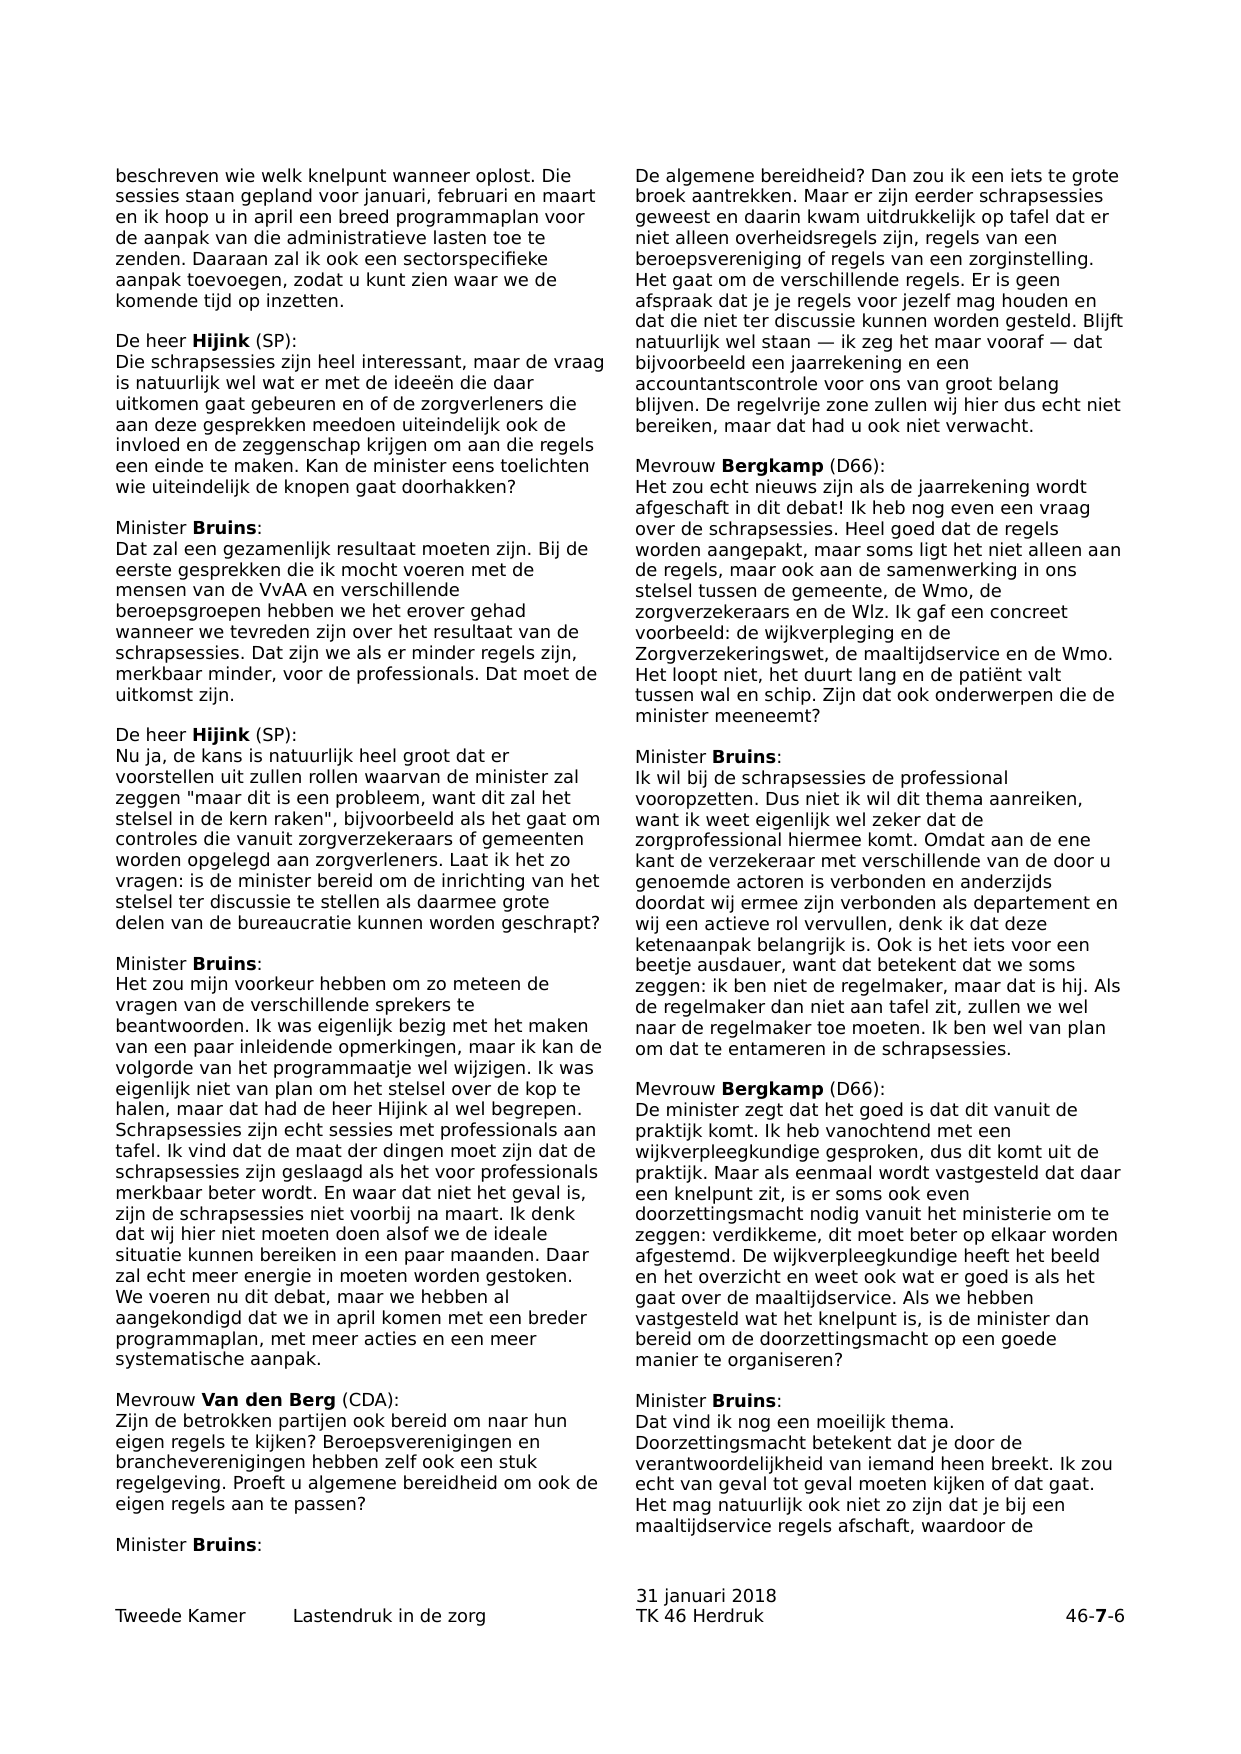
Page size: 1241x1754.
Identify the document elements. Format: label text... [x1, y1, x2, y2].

text Zijn de betrokken partijen ook bereid om naar hun eigen regels te kijken? Beroepsverenigingen en brancheverenigingen hebben zelf ook een stuk regelgeving. Proeft u algemene bereidheid om ook de eigen regels aan te passen? [115, 1411, 605, 1515]
text Minister Bruins: [635, 1391, 1125, 1412]
text De algemene bereidheid? Dan zou ik een iets te grote broek aantrekken. Maar er zijn eerder schrapsessies geweest en daarin kwam uitdrukkelijk op tafel dat er niet alleen overheidsregels zijn, regels van een beroepsvereniging of regels van een zorginstelling. Het gaat om de verschillende regels. Er is geen afspraak dat je je regels voor jezelf mag houden en dat die niet ter discussie kunnen worden gesteld. Blijft natuurlijk wel staan — ik zeg het maar vooraf — dat bijvoorbeeld een jaarrekening en een accountantscontrole voor ons van groot belang blijven. De regelvrije zone zullen wij hier dus echt niet bereiken, maar dat had u ook niet verwacht. [635, 165, 1125, 436]
text De heer Hijink (SP): [115, 725, 605, 746]
text Minister Bruins: [635, 747, 1125, 768]
text De minister zegt dat het goed is dat dit vanuit de praktijk komt. Ik heb vanochtend met een wijkverpleegkundige gesproken, dus dit komt uit de praktijk. Maar als eenmaal wordt vastgesteld dat daar een knelpunt zit, is er soms ook even doorzettingsmacht nodig vanuit het ministerie om te zeggen: verdikkeme, dit moet beter op elkaar worden afgestemd. De wijkverpleegkundige heeft het beeld en het overzicht en weet ook wat er goed is als het gaat over de maaltijdservice. Als we hebben vastgesteld wat het knelpunt is, is de minister dan bereid om de doorzettingsmacht op een goede manier te organiseren? [635, 1100, 1125, 1371]
text Minister Bruins: [115, 953, 605, 974]
text Het zou mijn voorkeur hebben om zo meteen de vragen van de verschillende sprekers te beantwoorden. Ik was eigenlijk bezig met het maken van een paar inleidende opmerkingen, maar ik kan de volgorde van het programmaatje wel wijzigen. Ik was eigenlijk niet van plan om het stelsel over de kop te halen, maar dat had de heer Hijink al wel begrepen. Schrapsessies zijn echt sessies met professionals aan tafel. Ik vind dat de maat der dingen moet zijn dat de schrapsessies zijn geslaagd als het voor professionals merkbaar beter wordt. En waar dat niet het geval is, zijn de schrapsessies niet voorbij na maart. Ik denk dat wij hier niet moeten doen alsof we de ideale situatie kunnen bereiken in een paar maanden. Daar zal echt meer energie in moeten worden gestoken. We voeren nu dit debat, maar we hebben al aangekondigd dat we in april komen met een breder programmaplan, met meer acties en een meer systematische aanpak. [115, 974, 605, 1370]
text Mevrouw Bergkamp (D66): [635, 1079, 1125, 1100]
text Dat vind ik nog een moeilijk thema. Doorzettingsmacht betekent dat je door de verantwoordelijkheid van iemand heen breekt. Ik zou echt van geval tot geval moeten kijken of dat gaat. Het mag natuurlijk ook niet zo zijn dat je bij een maaltijdservice regels afschaft, waardoor de [635, 1412, 1125, 1537]
text Minister Bruins: [115, 1535, 605, 1556]
text De heer Hijink (SP): [115, 331, 605, 352]
text Het zou echt nieuws zijn als de jaarrekening wordt afgeschaft in dit debat! Ik heb nog even een vraag over de schrapsessies. Heel goed dat de regels worden aangepakt, maar soms ligt het niet alleen aan de regels, maar ook aan de samenwerking in ons stelsel tussen de gemeente, de Wmo, de zorgverzekeraars en de Wlz. Ik gaf een concreet voorbeeld: de wijkverpleging en de Zorgverzekeringswet, de maaltijdservice en de Wmo. Het loopt niet, het duurt lang en de patiënt valt tussen wal en schip. Zijn dat ook onderwerpen die de minister meeneemt? [635, 477, 1125, 727]
text beschreven wie welk knelpunt wanneer oplost. Die sessies staan gepland voor januari, februari en maart en ik hoop u in april een breed programmaplan voor de aanpak van die administratieve lasten toe te zenden. Daaraan zal ik ook een sectorspecifieke aanpak toevoegen, zodat u kunt zien waar we de komende tijd op inzetten. [115, 165, 605, 311]
text Mevrouw Van den Berg (CDA): [115, 1390, 605, 1411]
text Ik wil bij de schrapsessies de professional vooropzetten. Dus niet ik wil dit thema aanreiken, want ik weet eigenlijk wel zeker dat de zorgprofessional hiermee komt. Omdat aan de ene kant de verzekeraar met verschillende van de door u genoemde actoren is verbonden en anderzijds doordat wij ermee zijn verbonden als departement en wij een actieve rol vervullen, denk ik dat deze ketenaanpak belangrijk is. Ook is het iets voor een beetje ausdauer, want dat betekent dat we soms zeggen: ik ben niet de regelmaker, maar dat is hij. Als de regelmaker dan niet aan tafel zit, zullen we wel naar de regelmaker toe moeten. Ik ben wel van plan om dat te entameren in de schrapsessies. [635, 768, 1125, 1059]
text Die schrapsessies zijn heel interessant, maar de vraag is natuurlijk wel wat er met de ideeën die daar uitkomen gaat gebeuren en of de zorgverleners die aan deze gesprekken meedoen uiteindelijk ook de invloed en de zeggenschap krijgen om aan die regels een einde te maken. Kan de minister eens toelichten wie uiteindelijk de knopen gaat doorhakken? [115, 352, 605, 498]
text Minister Bruins: [115, 518, 605, 538]
text Dat zal een gezamenlijk resultaat moeten zijn. Bij de eerste gesprekken die ik mocht voeren met de mensen van de VvAA en verschillende beroepsgroepen hebben we het erover gehad wanneer we tevreden zijn over het resultaat van de schrapsessies. Dat zijn we als er minder regels zijn, merkbaar minder, voor de professionals. Dat moet de uitkomst zijn. [115, 538, 605, 705]
text Mevrouw Bergkamp (D66): [635, 456, 1125, 477]
text Nu ja, de kans is natuurlijk heel groot dat er voorstellen uit zullen rollen waarvan de minister zal zeggen "maar dit is een probleem, want dit zal het stelsel in de kern raken", bijvoorbeeld als het gaat om controles die vanuit zorgverzekeraars of gemeenten worden opgelegd aan zorgverleners. Laat ik het zo vragen: is de minister bereid om de inrichting van het stelsel ter discussie te stellen als daarmee grote delen van de bureaucratie kunnen worden geschrapt? [115, 746, 605, 933]
